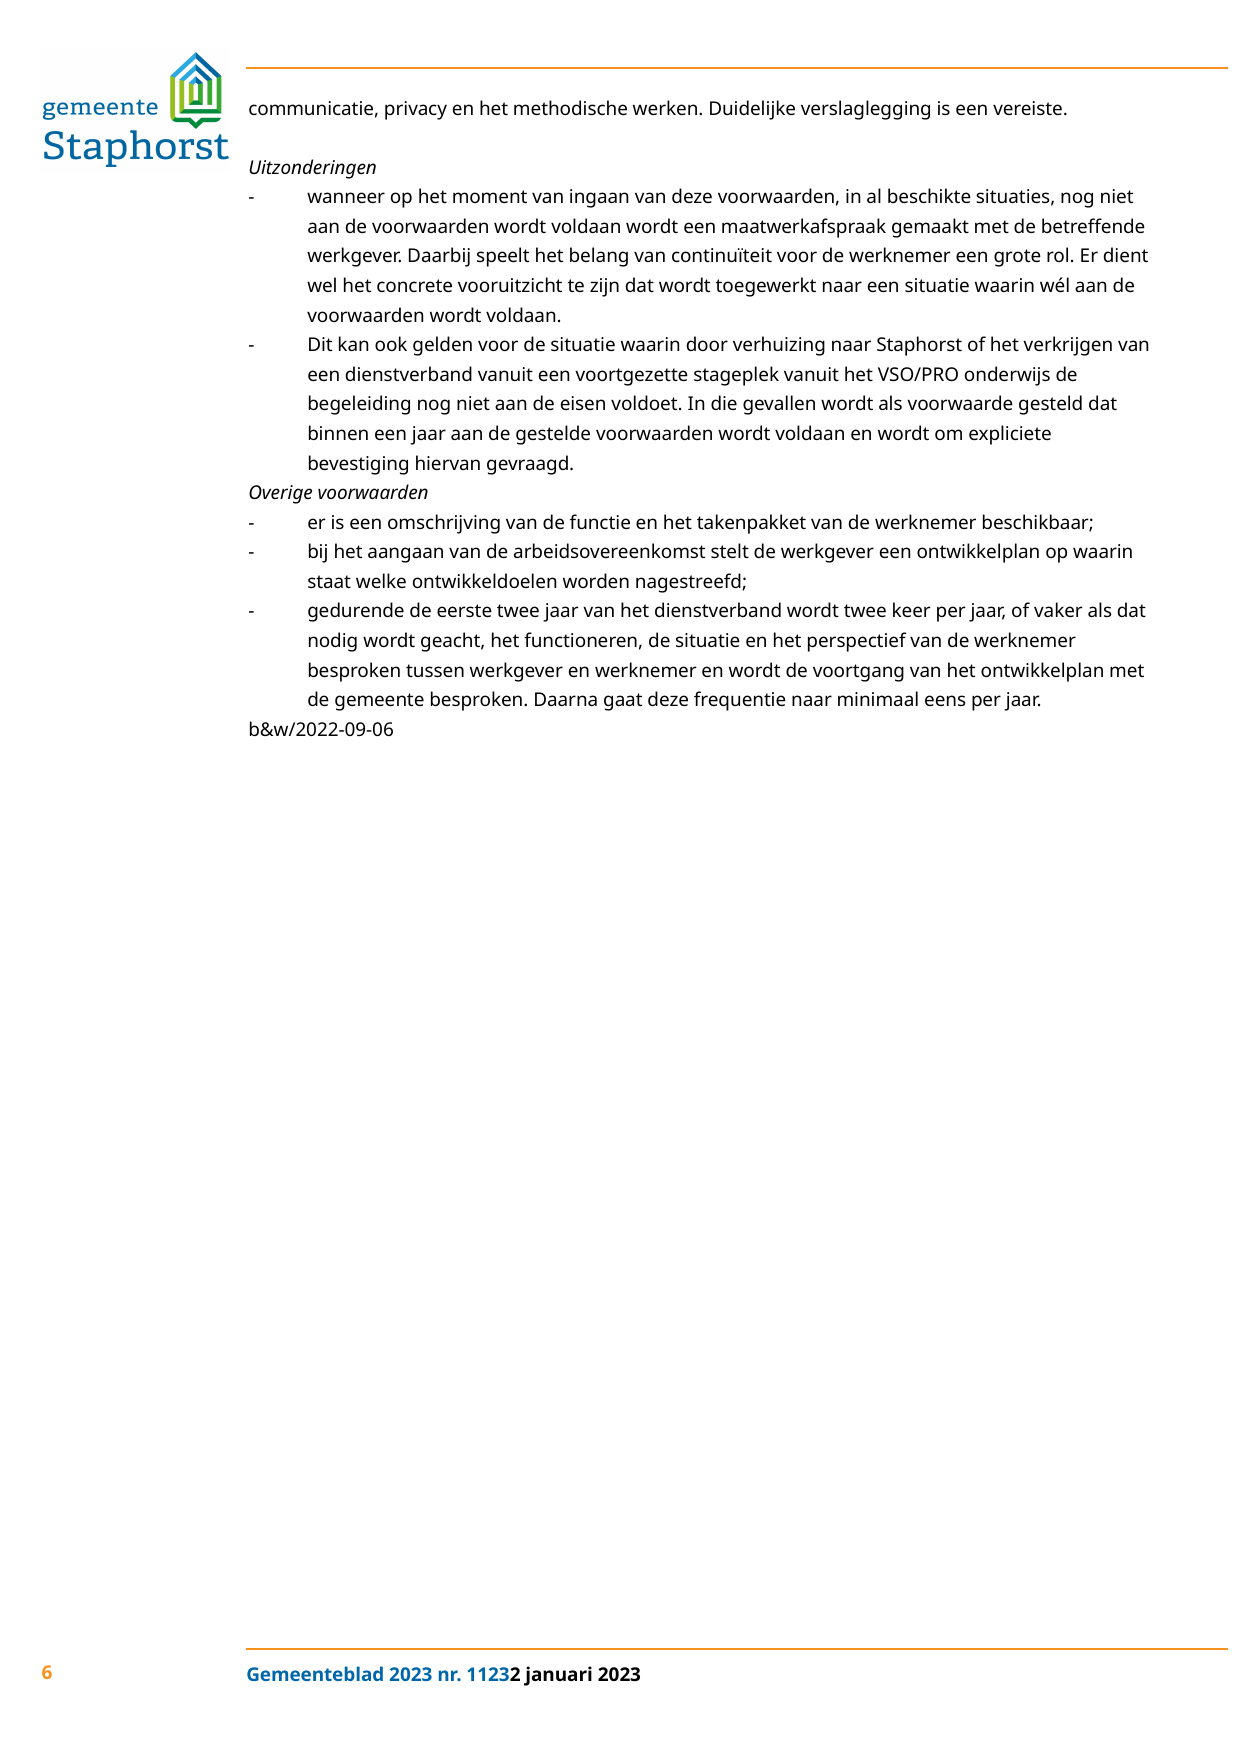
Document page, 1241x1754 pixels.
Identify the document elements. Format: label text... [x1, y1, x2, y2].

list Dit kan ook gelden voor de situatie waarin door verhuizing naar Staphorst of het verkrijgen van een dienstverband vanuit een voortgezette stageplek vanuit het VSO/PRO onderwijs de begeleiding nog niet aan de eisen voldoet. In die gevallen wordt als voorwaarde gesteld dat binnen een jaar aan de gestelde voorwaarden wordt voldaan en wordt om expliciete bevestiging hiervan gevraagd. [248, 331, 1152, 476]
text b&w/2022-09-06 [248, 716, 1152, 742]
list er is een omschrijving van de functie en het takenpakket van de werknemer beschikbaar; [248, 509, 1152, 535]
list gedurende de eerste twee jaar van het dienstverband wordt twee keer per jaar, of vaker als dat nodig wordt geacht, het functioneren, de situatie en het perspectief van de werknemer besproken tussen werkgever en werknemer en wordt de voortgang van het ontwikkelplan met de gemeente besproken. Daarna gaat deze frequentie naar minimaal eens per jaar. [248, 598, 1152, 712]
text Uitzonderingen [248, 154, 1152, 180]
list wanneer op het moment van ingaan van deze voorwaarden, in al beschikte situaties, nog niet aan de voorwaarden wordt voldaan wordt een maatwerkafspraak gemaakt met de betreffende werkgever. Daarbij speelt het belang van continuïteit voor de werknemer een grote rol. Er dient wel het concrete vooruitzicht te zijn dat wordt toegewerkt naar een situatie waarin wél aan de voorwaarden wordt voldaan. [248, 183, 1152, 328]
picture [41, 47, 231, 172]
text communicatie, privacy en het methodische werken. Duidelijke verslaglegging is een vereiste. [248, 95, 1152, 121]
list bij het aangaan van de arbeidsovereenkomst stelt de werkgever een ontwikkelplan op waarin staat welke ontwikkeldoelen worden nagestreefd; [248, 538, 1152, 594]
text Overige voorwaarden [248, 479, 1152, 505]
